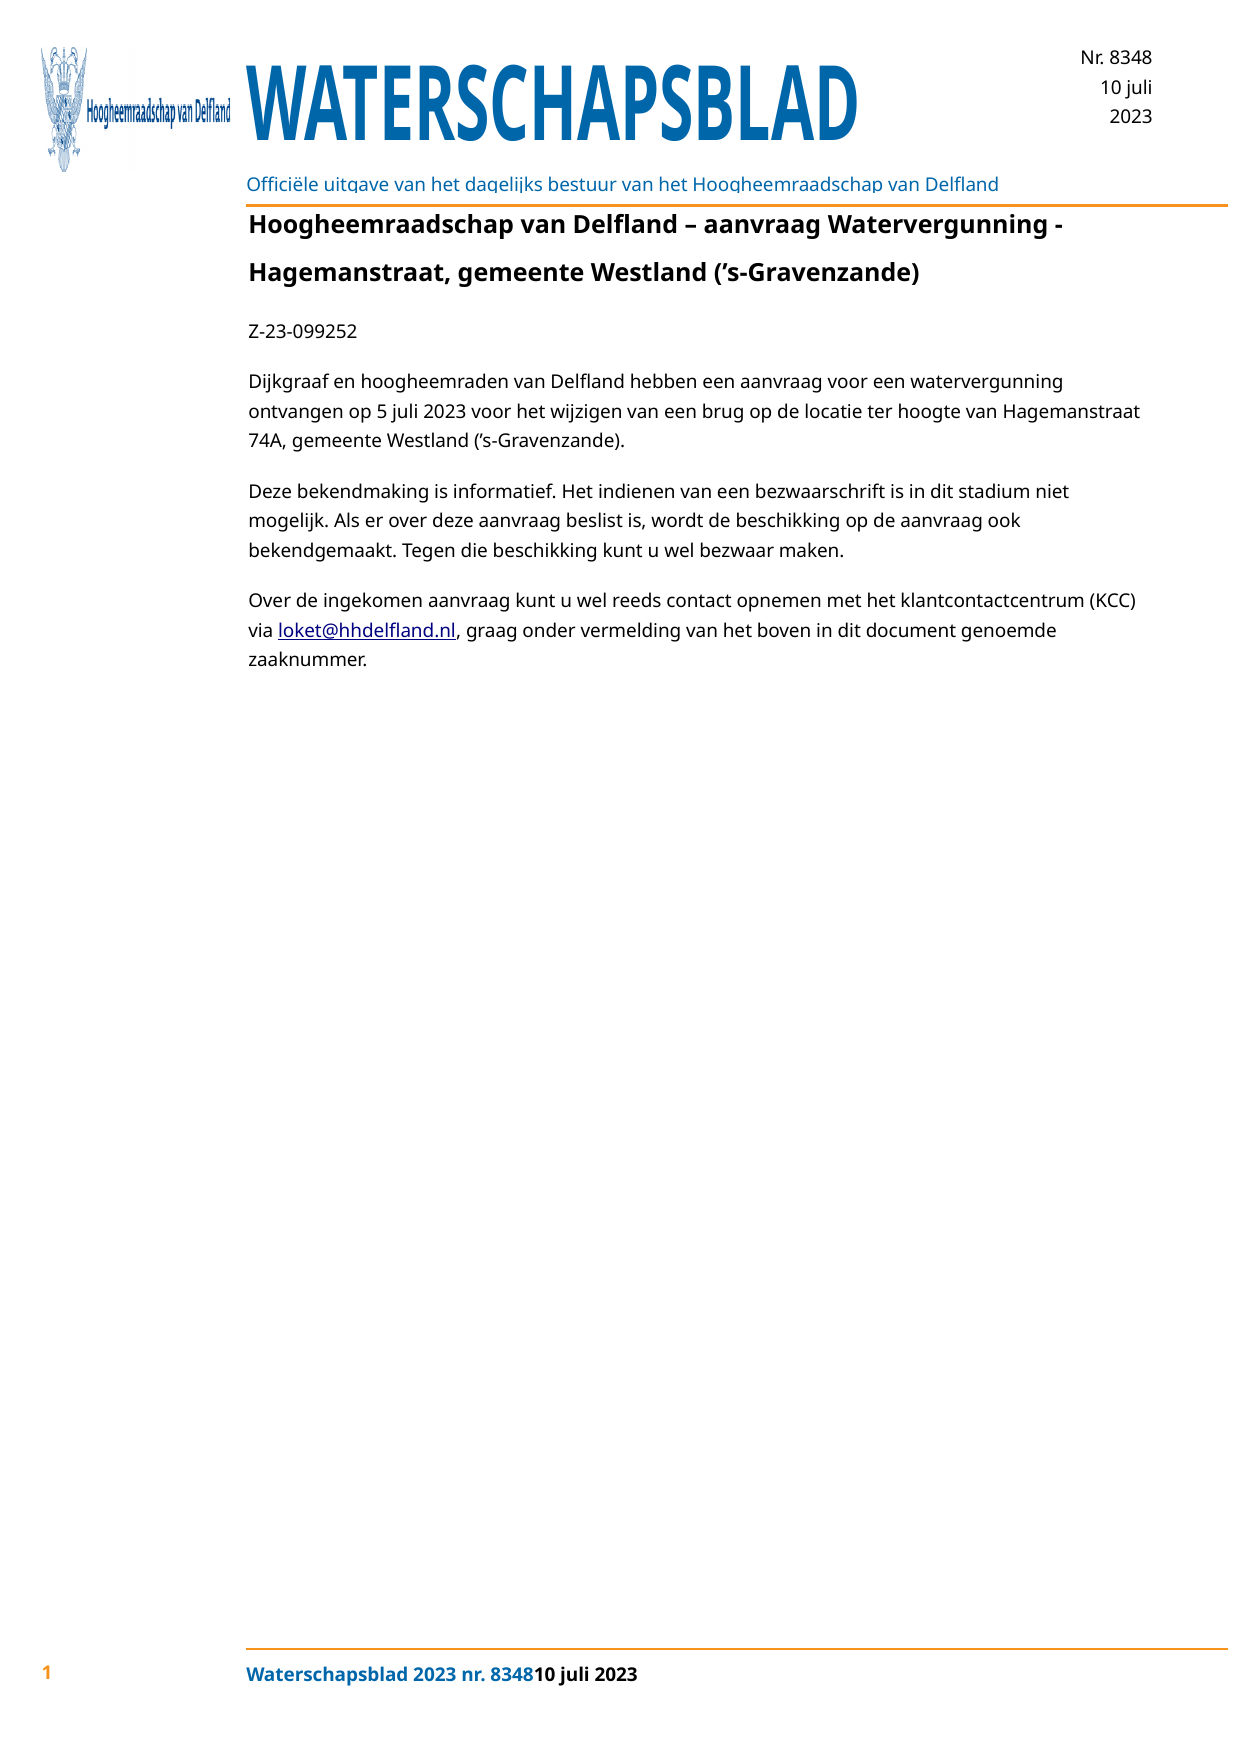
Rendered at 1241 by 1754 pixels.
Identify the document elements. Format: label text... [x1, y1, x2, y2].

text Hoogheemraadschap van Delfland – aanvraag Watervergunning - Hagemanstraat, gemeente Westland (’s-Gravenzande) [248, 207, 1152, 288]
text Dijkgraaf en hoogheemraden van Delfland hebben een aanvraag voor een watervergunning ontvangen op 5 juli 2023 voor het wijzigen van een brug op de locatie ter hoogte van Hagemanstraat 74A, gemeente Westland (’s-Gravenzande). [248, 368, 1152, 453]
picture [41, 47, 231, 172]
text Deze bekendmaking is informatief. Het indienen van een bezwaarschrift is in dit stadium niet mogelijk. Als er over deze aanvraag beslist is, wordt de beschikking op de aanvraag ook bekendgemaakt. Tegen die beschikking kunt u wel bezwaar maken. [248, 478, 1152, 563]
text Over de ingekomen aanvraag kunt u wel reeds contact opnemen met het klantcontactcentrum (KCC) via loket@hhdelfland.nl, graag onder vermelding van het boven in dit document genoemde zaaknummer. [248, 587, 1152, 672]
text Z-23-099252 [248, 318, 1152, 344]
